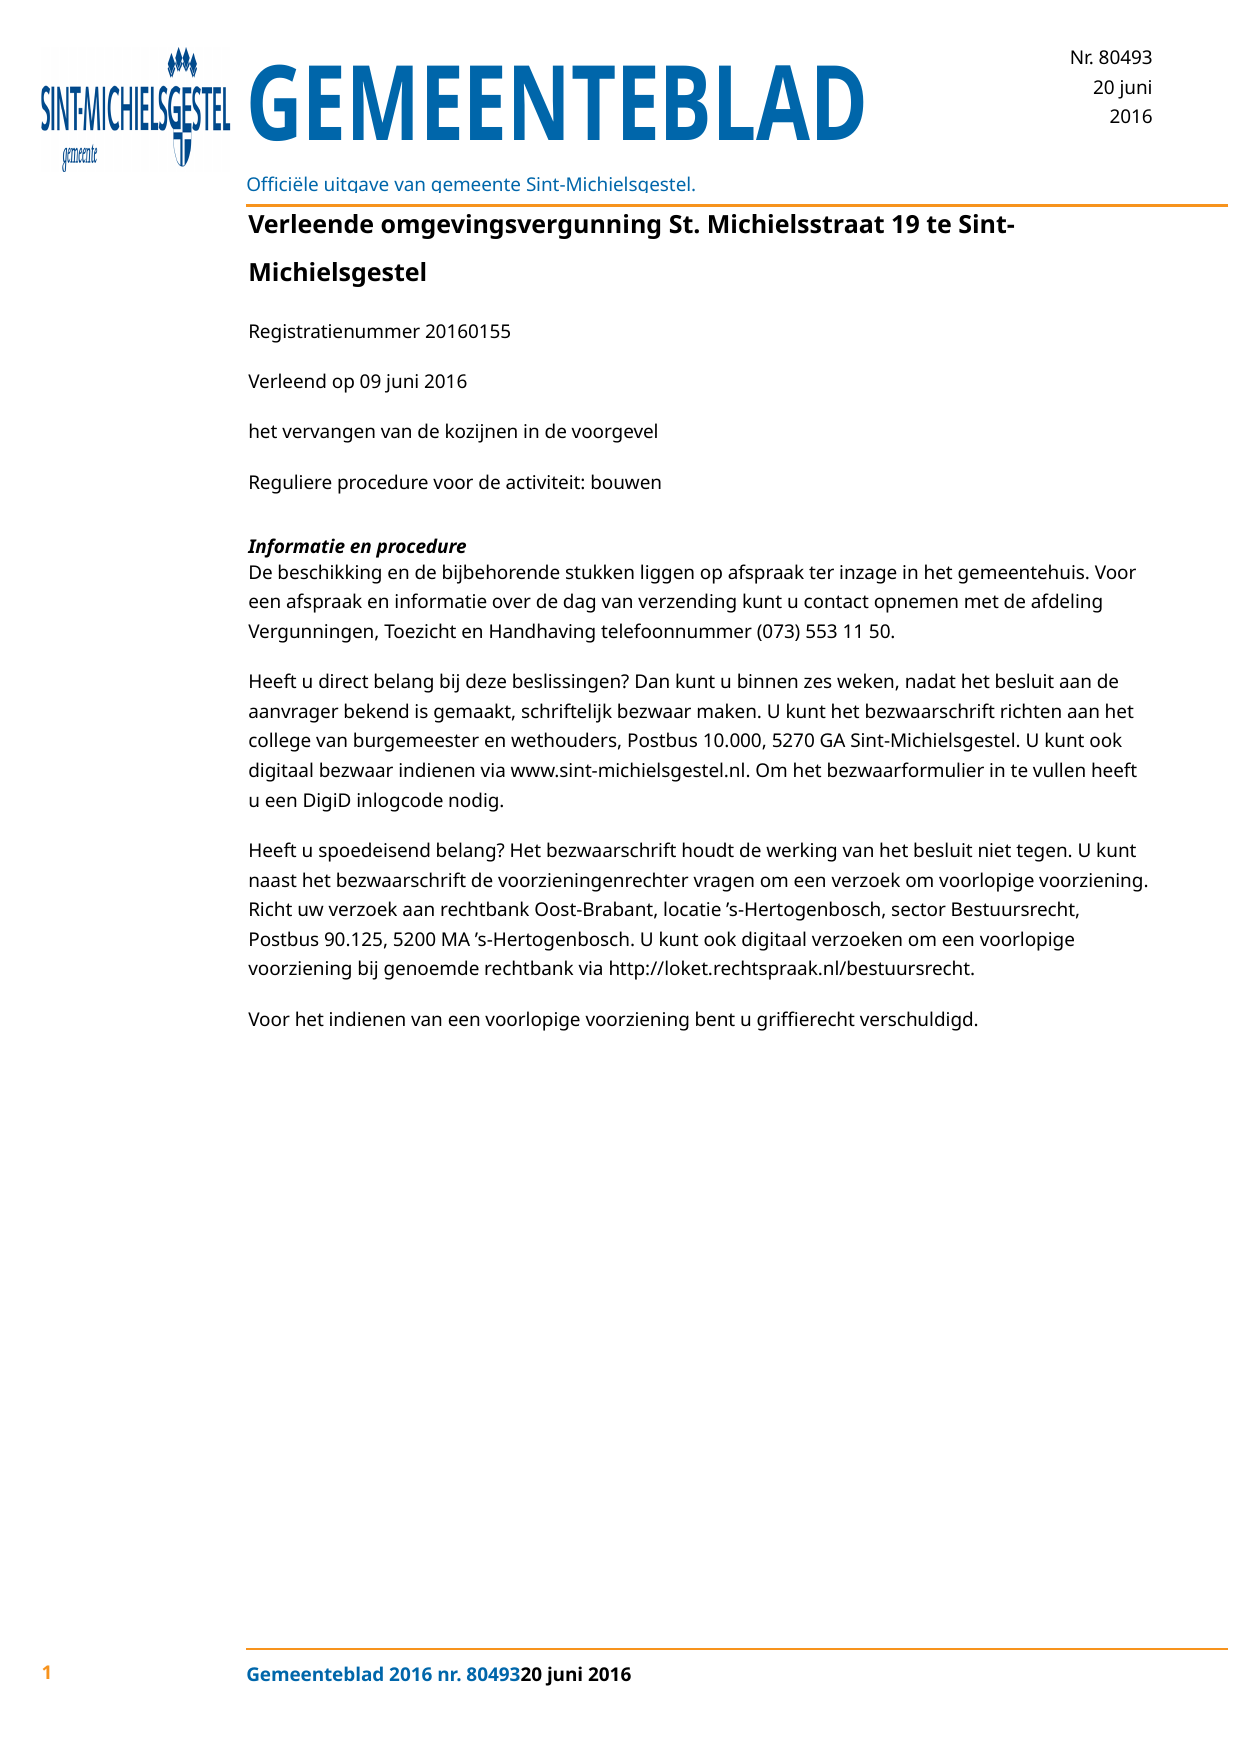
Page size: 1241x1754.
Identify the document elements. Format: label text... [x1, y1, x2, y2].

text De beschikking en de bijbehorende stukken liggen op afspraak ter inzage in het gemeentehuis. Voor een afspraak en informatie over de dag van verzending kunt u contact opnemen met de afdeling Vergunningen, Toezicht en Handhaving telefoonnummer (073) 553 11 50. [248, 559, 1152, 644]
text Verleend op 09 juni 2016 [248, 368, 1152, 394]
text het vervangen van de kozijnen in de voorgevel [248, 419, 1152, 444]
text Heeft u direct belang bij deze beslissingen? Dan kunt u binnen zes weken, nadat het besluit aan de aanvrager bekend is gemaakt, schriftelijk bezwaar maken. U kunt het bezwaarschrift richten aan het college van burgemeester en wethouders, Postbus 10.000, 5270 GA Sint-Michielsgestel. U kunt ook digitaal bezwaar indienen via www.sint-michielsgestel.nl. Om het bezwaarformulier in te vullen heeft u een DigiD inlogcode nodig. [248, 668, 1152, 812]
text Registratienummer 20160155 [248, 318, 1152, 344]
text Voor het indienen van een voorlopige voorziening bent u griffierecht verschuldigd. [248, 1006, 1152, 1032]
text Verleende omgevingsvergunning St. Michielsstraat 19 te Sint-Michielsgestel [248, 207, 1152, 288]
text Heeft u spoedeisend belang? Het bezwaarschrift houdt de werking van het besluit niet tegen. U kunt naast het bezwaarschrift de voorzieningenrechter vragen om een verzoek om voorlopige voorziening. Richt uw verzoek aan rechtbank Oost-Brabant, locatie ’s-Hertogenbosch, sector Bestuursrecht, Postbus 90.125, 5200 MA ’s-Hertogenbosch. U kunt ook digitaal verzoeken om een voorlopige voorziening bij genoemde rechtbank via http://loket.rechtspraak.nl/bestuursrecht. [248, 837, 1152, 981]
picture [41, 47, 231, 172]
text Reguliere procedure voor de activiteit: bouwen [248, 469, 1152, 495]
text Informatie en procedure [248, 533, 1152, 559]
